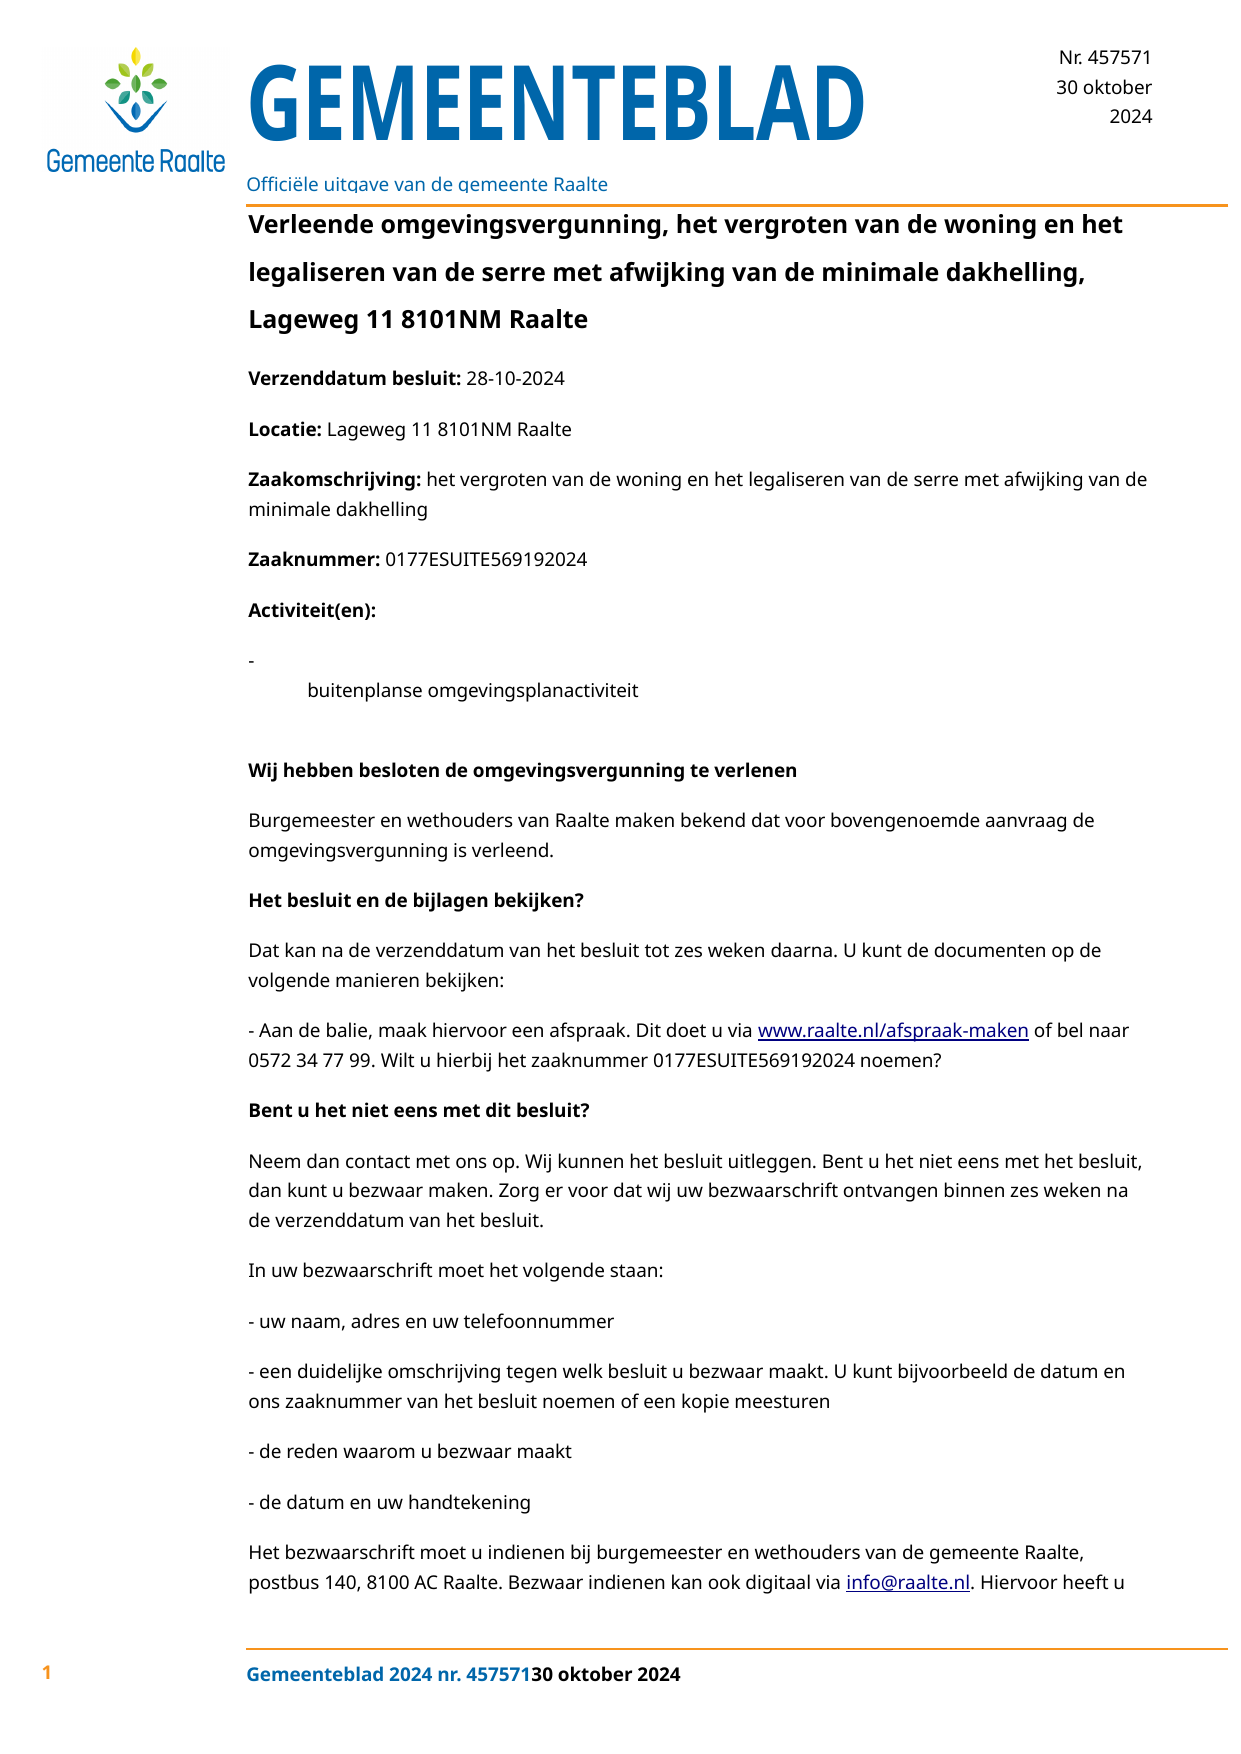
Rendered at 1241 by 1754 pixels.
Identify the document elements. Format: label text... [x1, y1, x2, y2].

text - de datum en uw handtekening [248, 1489, 1152, 1514]
text - een duidelijke omschrijving tegen welk besluit u bezwaar maakt. U kunt bijvoorbeeld de datum en ons zaaknummer van het besluit noemen of een kopie meesturen [248, 1358, 1152, 1414]
text In uw bezwaarschrift moet het volgende staan: [248, 1258, 1152, 1283]
text Activiteit(en): [248, 597, 1152, 622]
picture [41, 47, 231, 172]
text Verleende omgevingsvergunning, het vergroten van de woning en het legaliseren van de serre met afwijking van de minimale dakhelling, Lageweg 11 8101NM Raalte [248, 207, 1152, 336]
text Zaakomschrijving: het vergroten van de woning en het legaliseren van de serre met afwijking van de minimale dakhelling [248, 466, 1152, 522]
text - uw naam, adres en uw telefoonnummer [248, 1308, 1152, 1334]
text Bent u het niet eens met dit besluit? [248, 1098, 1152, 1123]
text Het bezwaarschrift moet u indienen bij burgemeester en wethouders van de gemeente Raalte, postbus 140, 8100 AC Raalte. Bezwaar indienen kan ook digitaal via info@raalte.nl. Hiervoor heeft u [248, 1539, 1152, 1594]
list buitenplanse omgevingsplanactiviteit [248, 677, 1152, 702]
text - Aan de balie, maak hiervoor een afspraak. Dit doet u via www.raalte.nl/afspraak-maken of bel naar 0572 34 77 99. Wilt u hierbij het zaaknummer 0177ESUITE569192024 noemen? [248, 1018, 1152, 1073]
text - de reden waarom u bezwaar maakt [248, 1438, 1152, 1464]
text Het besluit en de bijlagen bekijken? [248, 887, 1152, 913]
text Verzenddatum besluit: 28-10-2024 [248, 366, 1152, 391]
text Burgemeester en wethouders van Raalte maken bekend dat voor bovengenoemde aanvraag de omgevingsvergunning is verleend. [248, 807, 1152, 862]
text Wij hebben besloten de omgevingsvergunning te verlenen [248, 757, 1152, 782]
text Dat kan na de verzenddatum van het besluit tot zes weken daarna. U kunt de documenten op de volgende manieren bekijken: [248, 938, 1152, 993]
text Locatie: Lageweg 11 8101NM Raalte [248, 416, 1152, 442]
text Neem dan contact met ons op. Wij kunnen het besluit uitleggen. Bent u het niet eens met het besluit, dan kunt u bezwaar maken. Zorg er voor dat wij uw bezwaarschrift ontvangen binnen zes weken na de verzenddatum van het besluit. [248, 1148, 1152, 1233]
text Zaaknummer: 0177ESUITE569192024 [248, 546, 1152, 572]
